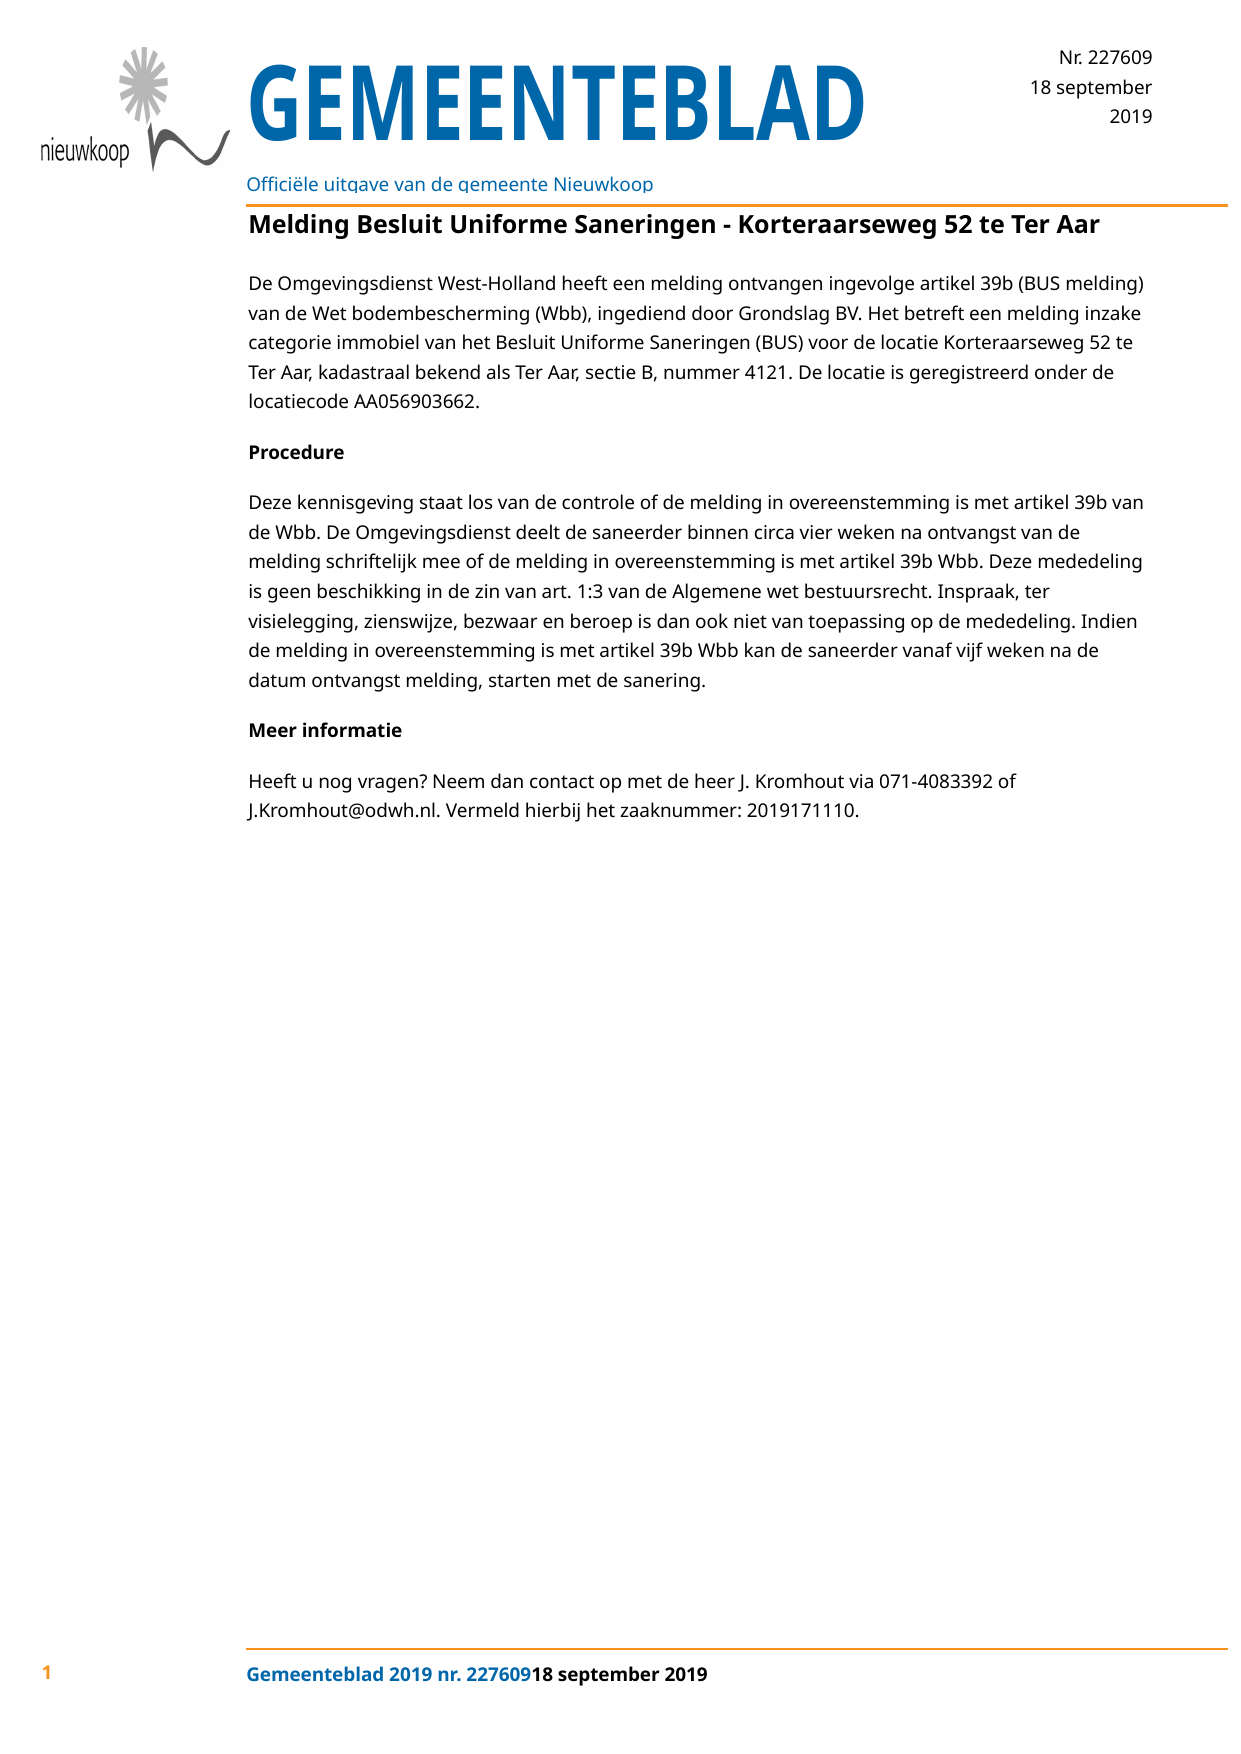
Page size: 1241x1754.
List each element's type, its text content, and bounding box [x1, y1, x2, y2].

text Melding Besluit Uniforme Saneringen - Korteraarseweg 52 te Ter Aar [248, 207, 1152, 241]
picture [41, 47, 231, 172]
text Meer informatie [248, 717, 1152, 743]
text Heeft u nog vragen? Neem dan contact op met de heer J. Kromhout via 071-4083392 of J.Kromhout@odwh.nl. Vermeld hierbij het zaaknummer: 2019171110. [248, 768, 1152, 823]
text Procedure [248, 439, 1152, 465]
text De Omgevingsdienst West-Holland heeft een melding ontvangen ingevolge artikel 39b (BUS melding) van de Wet bodembescherming (Wbb), ingediend door Grondslag BV. Het betreft een melding inzake categorie immobiel van het Besluit Uniforme Saneringen (BUS) voor de locatie Korteraarseweg 52 te Ter Aar, kadastraal bekend als Ter Aar, sectie B, nummer 4121. De locatie is geregistreerd onder de locatiecode AA056903662. [248, 270, 1152, 414]
text Deze kennisgeving staat los van de controle of de melding in overeenstemming is met artikel 39b van de Wbb. De Omgevingsdienst deelt de saneerder binnen circa vier weken na ontvangst van de melding schriftelijk mee of de melding in overeenstemming is met artikel 39b Wbb. Deze mededeling is geen beschikking in de zin van art. 1:3 van de Algemene wet bestuursrecht. Inspraak, ter visielegging, zienswijze, bezwaar en beroep is dan ook niet van toepassing op de mededeling. Indien de melding in overeenstemming is met artikel 39b Wbb kan de saneerder vanaf vijf weken na de datum ontvangst melding, starten met de sanering. [248, 489, 1152, 693]
